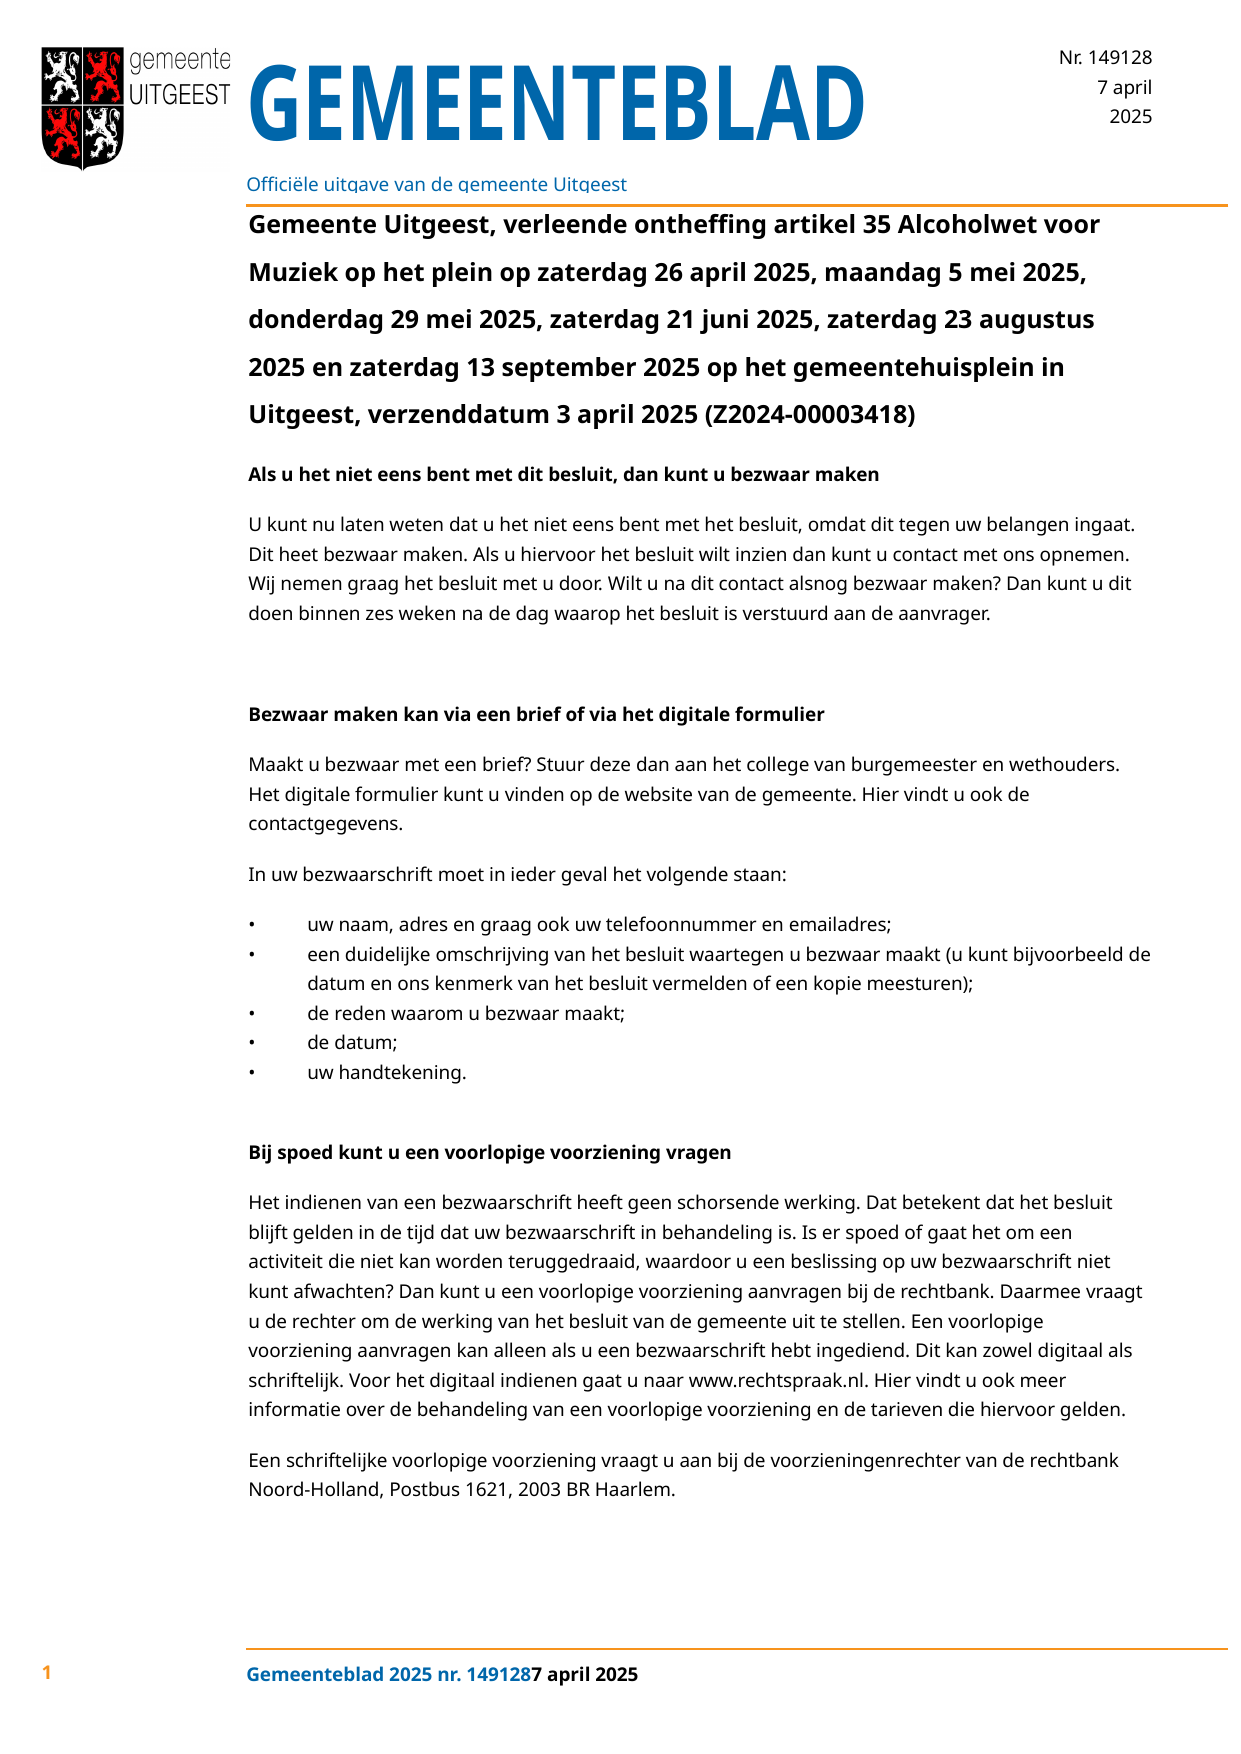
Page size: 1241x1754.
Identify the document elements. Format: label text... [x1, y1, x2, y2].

text Als u het niet eens bent met dit besluit, dan kunt u bezwaar maken [248, 461, 1152, 486]
text In uw bezwaarschrift moet in ieder geval het volgende staan: [248, 861, 1152, 886]
list de datum; [248, 1029, 1152, 1055]
list de reden waarom u bezwaar maakt; [248, 1000, 1152, 1026]
text Het indienen van een bezwaarschrift heeft geen schorsende werking. Dat betekent dat het besluit blijft gelden in de tijd dat uw bezwaarschrift in behandeling is. Is er spoed of gaat het om een activiteit die niet kan worden teruggedraaid, waardoor u een beslissing op uw bezwaarschrift niet kunt afwachten? Dan kunt u een voorlopige voorziening aanvragen bij de rechtbank. Daarmee vraagt u de rechter om de werking van het besluit van de gemeente uit te stellen. Een voorlopige voorziening aanvragen kan alleen als u een bezwaarschrift hebt ingediend. Dit kan zowel digitaal als schriftelijk. Voor het digitaal indienen gaat u naar www.rechtspraak.nl. Hier vindt u ook meer informatie over de behandeling van een voorlopige voorziening en de tarieven die hiervoor gelden. [248, 1189, 1152, 1422]
list uw naam, adres en graag ook uw telefoonnummer en emailadres; [248, 911, 1152, 937]
text Bezwaar maken kan via een brief of via het digitale formulier [248, 701, 1152, 726]
list uw handtekening. [248, 1059, 1152, 1085]
text Gemeente Uitgeest, verleende ontheffing artikel 35 Alcoholwet voor Muziek op het plein op zaterdag 26 april 2025, maandag 5 mei 2025, donderdag 29 mei 2025, zaterdag 21 juni 2025, zaterdag 23 augustus 2025 en zaterdag 13 september 2025 op het gemeentehuisplein in Uitgeest, verzenddatum 3 april 2025 (Z2024-00003418) [248, 207, 1152, 431]
list een duidelijke omschrijving van het besluit waartegen u bezwaar maakt (u kunt bijvoorbeeld de datum en ons kenmerk van het besluit vermelden of een kopie meesturen); [248, 941, 1152, 996]
text Een schriftelijke voorlopige voorziening vraagt u aan bij de voorzieningenrechter van de rechtbank Noord-Holland, Postbus 1621, 2003 BR Haarlem. [248, 1447, 1152, 1502]
text Maakt u bezwaar met een brief? Stuur deze dan aan het college van burgemeester en wethouders. Het digitale formulier kunt u vinden op de website van de gemeente. Hier vindt u ook de contactgegevens. [248, 751, 1152, 836]
text Bij spoed kunt u een voorlopige voorziening vragen [248, 1139, 1152, 1165]
text U kunt nu laten weten dat u het niet eens bent met het besluit, omdat dit tegen uw belangen ingaat. Dit heet bezwaar maken. Als u hiervoor het besluit wilt inzien dan kunt u contact met ons opnemen. Wij nemen graag het besluit met u door. Wilt u na dit contact alsnog bezwaar maken? Dan kunt u dit doen binnen zes weken na de dag waarop het besluit is verstuurd aan de aanvrager. [248, 511, 1152, 626]
picture [41, 47, 231, 172]
